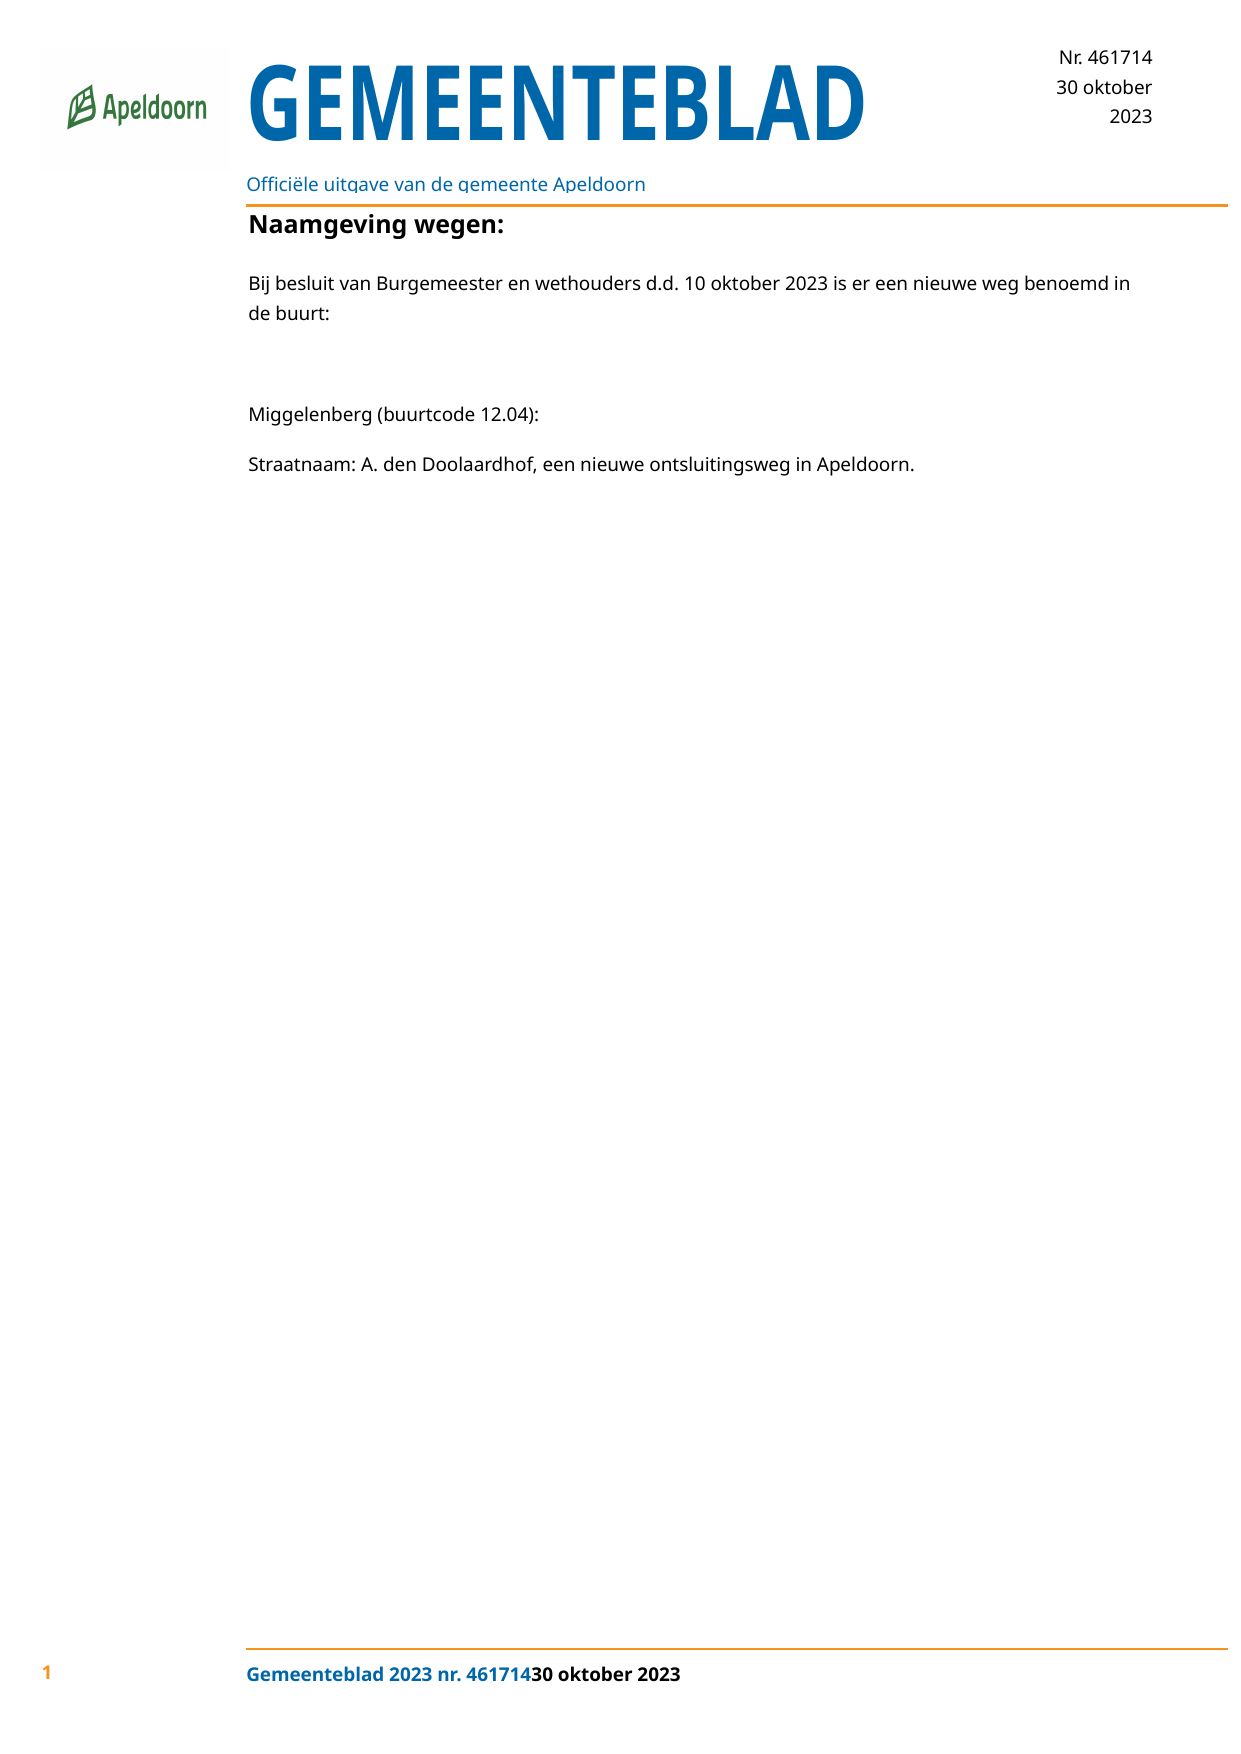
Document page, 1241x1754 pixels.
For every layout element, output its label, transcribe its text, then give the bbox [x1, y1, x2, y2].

text Straatnaam: A. den Doolaardhof, een nieuwe ontsluitingsweg in Apeldoorn. [248, 451, 1152, 477]
text Naamgeving wegen: [248, 207, 1152, 241]
text Bij besluit van Burgemeester en wethouders d.d. 10 oktober 2023 is er een nieuwe weg benoemd in de buurt: [248, 270, 1152, 326]
picture [41, 47, 231, 172]
text Miggelenberg (buurtcode 12.04): [248, 401, 1152, 426]
